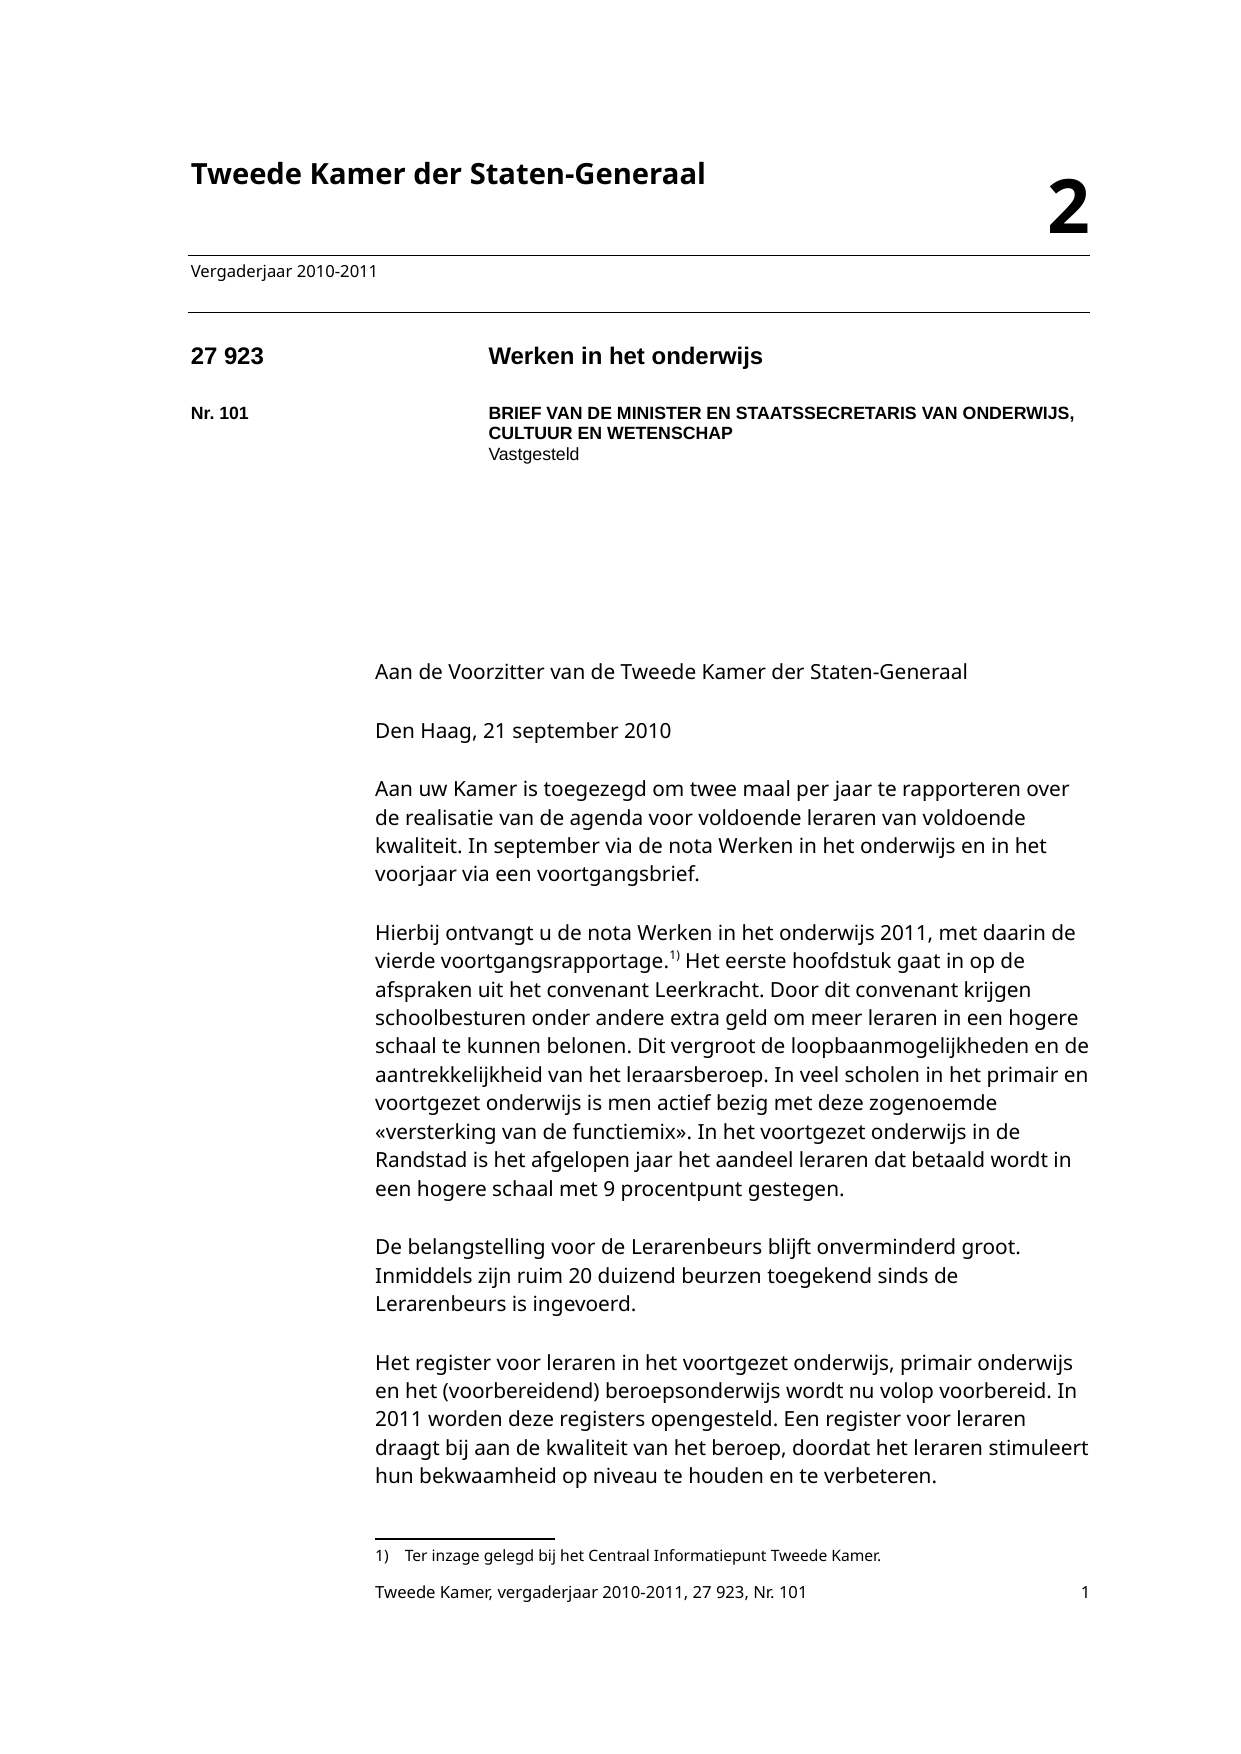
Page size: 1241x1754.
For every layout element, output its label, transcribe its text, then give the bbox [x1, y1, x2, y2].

text Het register voor leraren in het voortgezet onderwijs, primair onderwijs en het (voorbereidend) beroepsonderwijs wordt nu volop voorbereid. In 2011 worden deze registers opengesteld. Een register voor leraren draagt bij aan de kwaliteit van het beroep, doordat het leraren stimuleert hun bekwaamheid op niveau te houden en te verbeteren. [375, 1348, 1090, 1490]
text Den Haag, 21 september 2010 [375, 716, 1090, 744]
text Aan de Voorzitter van de Tweede Kamer der Staten-Generaal [375, 657, 1090, 686]
table_cell [188, 313, 485, 339]
table_cell [485, 313, 1090, 339]
text De belangstelling voor de Lerarenbeurs blijft onverminderd groot. Inmiddels zijn ruim 20 duizend beurzen toegekend sinds de Lerarenbeurs is ingevoerd. [375, 1232, 1090, 1318]
table_cell BRIEF VAN DE MINISTER EN STAATSSECRETARIS VAN ONDERWIJS, CULTUUR EN WETENSCHAP Vastgesteld [485, 399, 1090, 539]
text Hierbij ontvangt u de nota Werken in het onderwijs 2011, met daarin de vierde voortgangsrapportage. Het eerste hoofdstuk gaat in op de afspraken uit het convenant Leerkracht. Door dit convenant krijgen schoolbesturen onder andere extra geld om meer leraren in een hogere schaal te kunnen belonen. Dit vergroot de loopbaanmogelijkheden en de aantrekkelijkheid van het leraarsberoep. In veel scholen in het primair en voortgezet onderwijs is men actief bezig met deze zogenoemde «versterking van de functiemix». In het voortgezet onderwijs in de Randstad is het afgelopen jaar het aandeel leraren dat betaald wordt in een hogere schaal met 9 procentpunt gestegen. [375, 918, 1090, 1202]
table_header Tweede Kamer der Staten-Generaal [188, 150, 909, 255]
table_cell 27 923 [188, 339, 485, 399]
table_cell Werken in het onderwijs [485, 339, 1090, 399]
table_cell Vergaderjaar 2010-2011 [188, 256, 485, 312]
text Ter inzage gelegd bij het Centraal Informatiepunt Tweede Kamer. [375, 1538, 1090, 1566]
table_cell [485, 256, 1090, 312]
table_cell Nr. 101 [188, 399, 485, 539]
table_header 2 [910, 150, 1090, 255]
text Aan uw Kamer is toegezegd om twee maal per jaar te rapporteren over de realisatie van de agenda voor voldoende leraren van voldoende kwaliteit. In september via de nota Werken in het onderwijs en in het voorjaar via een voortgangsbrief. [375, 774, 1090, 888]
